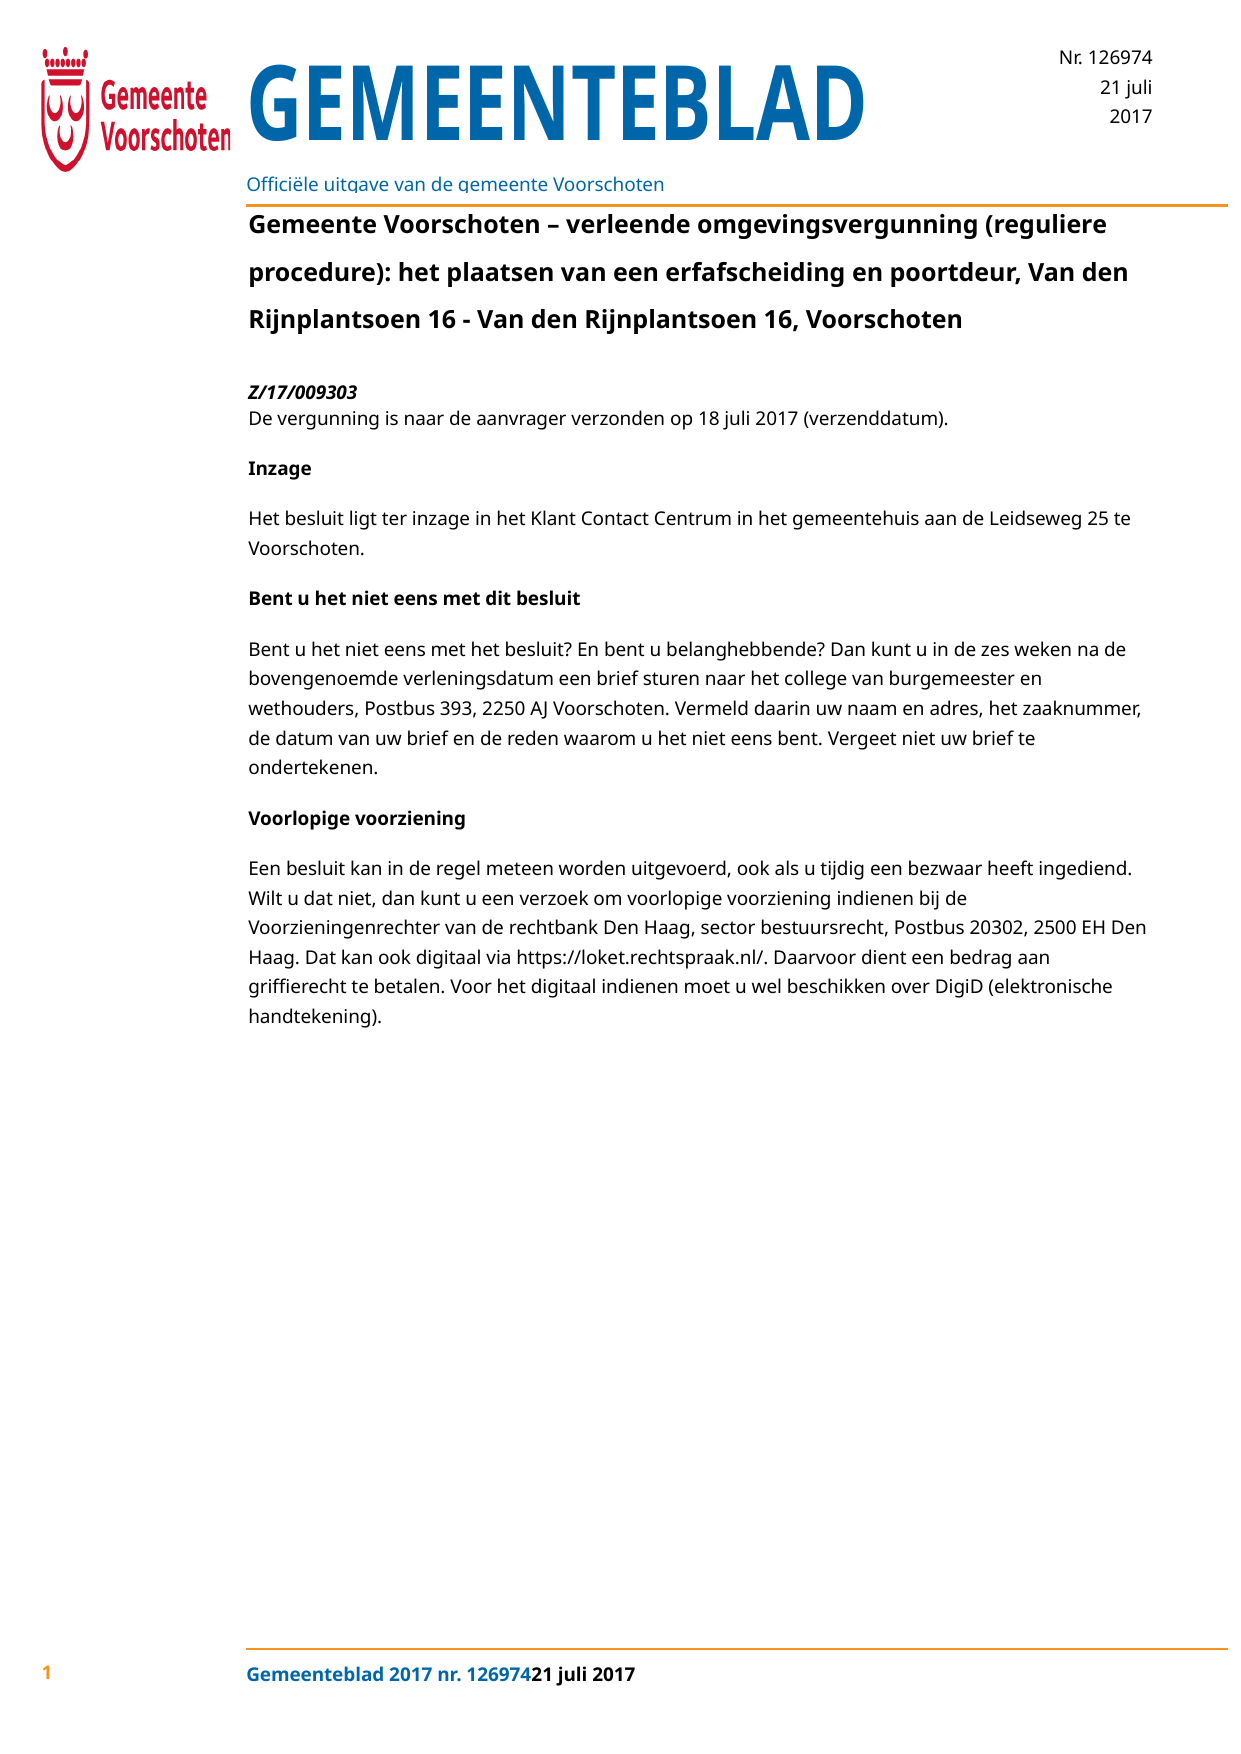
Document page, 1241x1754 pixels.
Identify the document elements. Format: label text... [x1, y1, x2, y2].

text Het besluit ligt ter inzage in het Klant Contact Centrum in het gemeentehuis aan de Leidseweg 25 te Voorschoten. [248, 506, 1152, 561]
text Bent u het niet eens met het besluit? En bent u belanghebbende? Dan kunt u in de zes weken na de bovengenoemde verleningsdatum een brief sturen naar het college van burgemeester en wethouders, Postbus 393, 2250 AJ Voorschoten. Vermeld daarin uw naam en adres, het zaaknummer, de datum van uw brief en de reden waarom u het niet eens bent. Vergeet niet uw brief te ondertekenen. [248, 636, 1152, 780]
text Z/17/009303 [248, 379, 1152, 405]
text Voorlopige voorziening [248, 805, 1152, 831]
picture [41, 47, 231, 172]
text Een besluit kan in de regel meteen worden uitgevoerd, ook als u tijdig een bezwaar heeft ingediend. Wilt u dat niet, dan kunt u een verzoek om voorlopige voorziening indienen bij de Voorzieningenrechter van de rechtbank Den Haag, sector bestuursrecht, Postbus 20302, 2500 EH Den Haag. Dat kan ook digitaal via https://loket.rechtspraak.nl/. Daarvoor dient een bedrag aan griffierecht te betalen. Voor het digitaal indienen moet u wel beschikken over DigiD (elektronische handtekening). [248, 855, 1152, 1029]
text De vergunning is naar de aanvrager verzonden op 18 juli 2017 (verzenddatum). [248, 405, 1152, 431]
text Inzage [248, 455, 1152, 481]
text Bent u het niet eens met dit besluit [248, 586, 1152, 611]
text Gemeente Voorschoten – verleende omgevingsvergunning (reguliere procedure): het plaatsen van een erfafscheiding en poortdeur, Van den Rijnplantsoen 16 - Van den Rijnplantsoen 16, Voorschoten [248, 207, 1152, 336]
